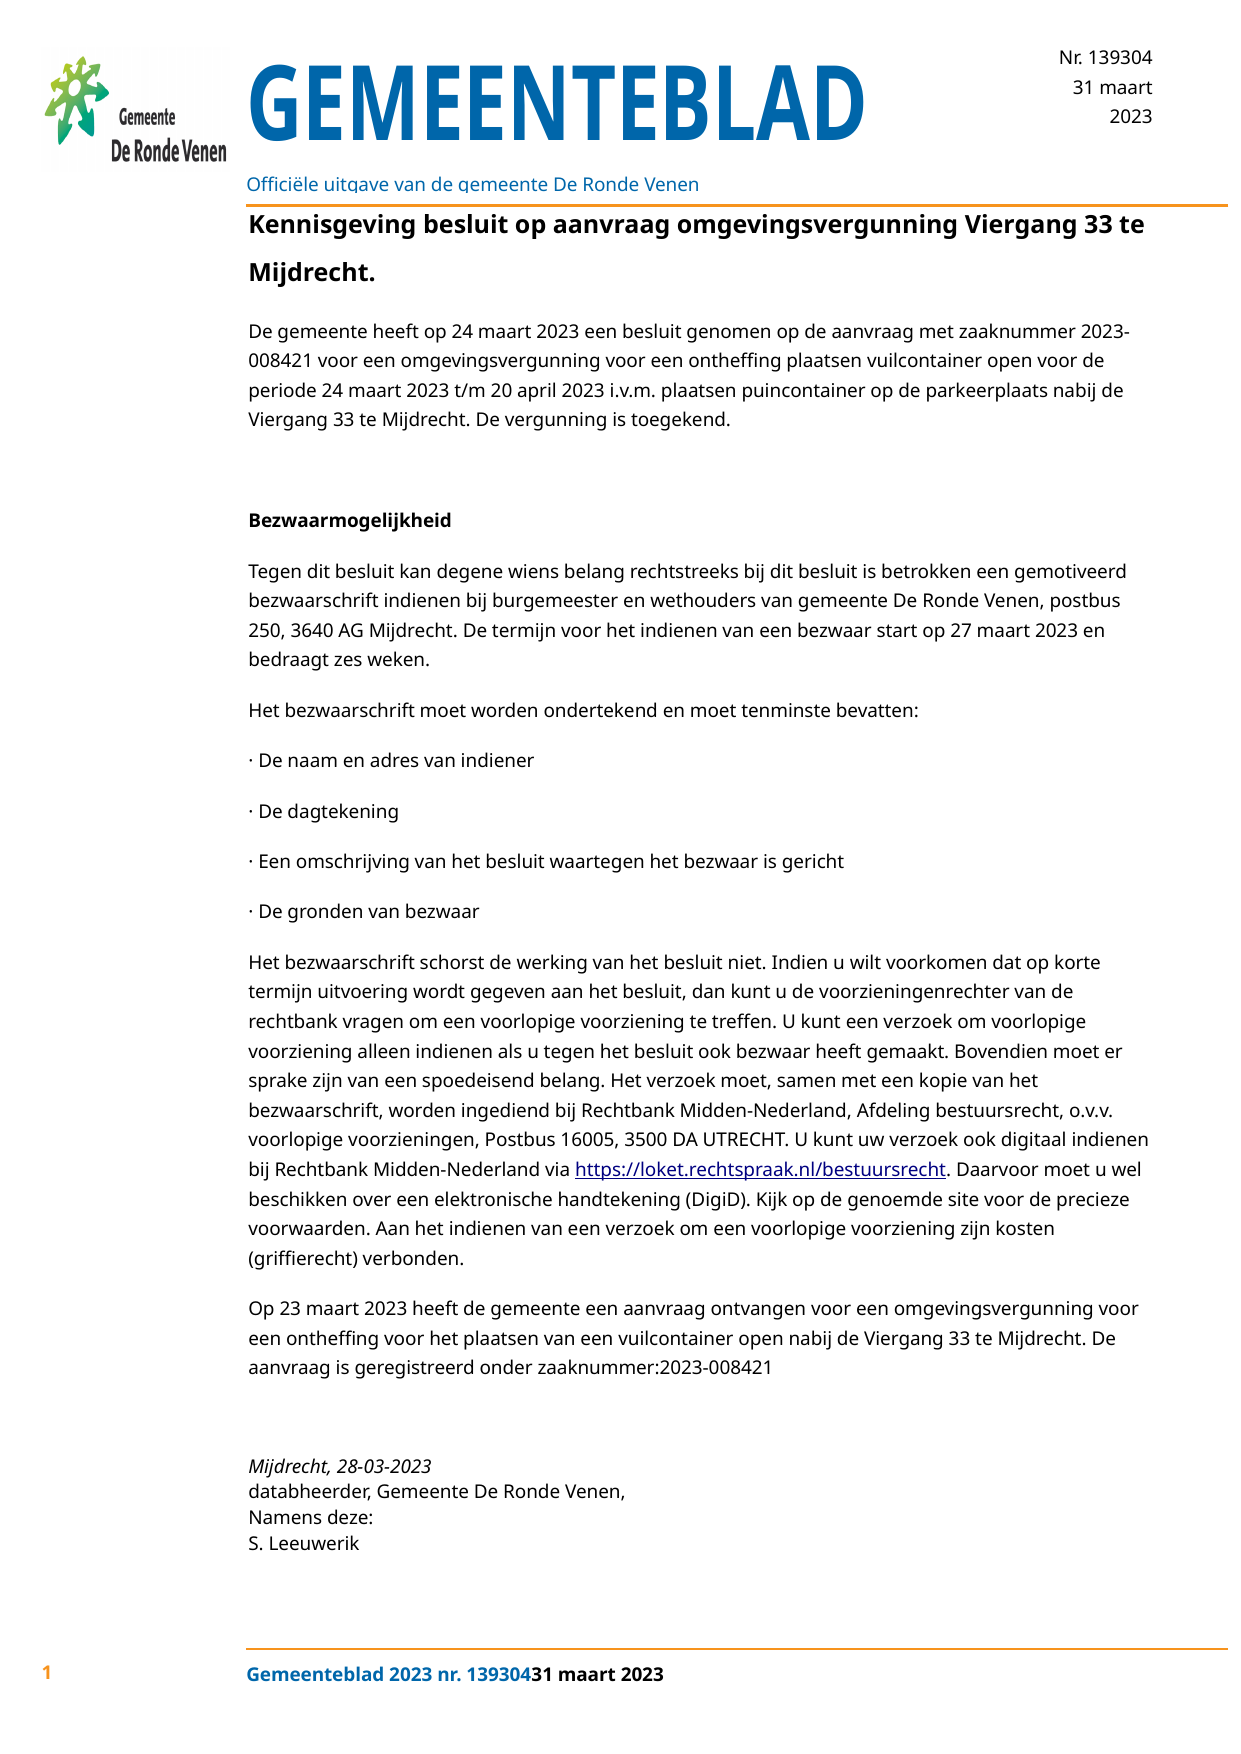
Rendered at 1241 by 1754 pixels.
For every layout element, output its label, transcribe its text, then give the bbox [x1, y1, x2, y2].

text De gemeente heeft op 24 maart 2023 een besluit genomen op de aanvraag met zaaknummer 2023-008421 voor een omgevingsvergunning voor een ontheffing plaatsen vuilcontainer open voor de periode 24 maart 2023 t/m 20 april 2023 i.v.m. plaatsen puincontainer op de parkeerplaats nabij de Viergang 33 te Mijdrecht. De vergunning is toegekend. [248, 318, 1152, 432]
text Tegen dit besluit kan degene wiens belang rechtstreeks bij dit besluit is betrokken een gemotiveerd bezwaarschrift indienen bij burgemeester en wethouders van gemeente De Ronde Venen, postbus 250, 3640 AG Mijdrecht. De termijn voor het indienen van een bezwaar start op 27 maart 2023 en bedraagt zes weken. [248, 558, 1152, 672]
text Bezwaarmogelijkheid [248, 507, 1152, 533]
text · De naam en adres van indiener [248, 747, 1152, 773]
text Op 23 maart 2023 heeft de gemeente een aanvraag ontvangen voor een omgevingsvergunning voor een ontheffing voor het plaatsen van een vuilcontainer open nabij de Viergang 33 te Mijdrecht. De aanvraag is geregistreerd onder zaaknummer:2023-008421 [248, 1295, 1152, 1380]
text Namens deze: [248, 1504, 1152, 1530]
text Het bezwaarschrift schorst de werking van het besluit niet. Indien u wilt voorkomen dat op korte termijn uitvoering wordt gegeven aan het besluit, dan kunt u de voorzieningenrechter van de rechtbank vragen om een voorlopige voorziening te treffen. U kunt een verzoek om voorlopige voorziening alleen indienen als u tegen het besluit ook bezwaar heeft gemaakt. Bovendien moet er sprake zijn van een spoedeisend belang. Het verzoek moet, samen met een kopie van het bezwaarschrift, worden ingediend bij Rechtbank Midden-Nederland, Afdeling bestuursrecht, o.v.v. voorlopige voorzieningen, Postbus 16005, 3500 DA UTRECHT. U kunt uw verzoek ook digitaal indienen bij Rechtbank Midden-Nederland via https://loket.rechtspraak.nl/bestuursrecht. Daarvoor moet u wel beschikken over een elektronische handtekening (DigiD). Kijk op de genoemde site voor de precieze voorwaarden. Aan het indienen van een verzoek om een voorlopige voorziening zijn kosten (griffierecht) verbonden. [248, 949, 1152, 1271]
text S. Leeuwerik [248, 1530, 1152, 1556]
text Mijdrecht, 28-03-2023 [248, 1453, 1152, 1478]
picture [41, 47, 231, 172]
text · De gronden van bezwaar [248, 899, 1152, 924]
text · De dagtekening [248, 798, 1152, 824]
text databheerder, Gemeente De Ronde Venen, [248, 1478, 1152, 1504]
text Het bezwaarschrift moet worden ondertekend en moet tenminste bevatten: [248, 697, 1152, 723]
text Kennisgeving besluit op aanvraag omgevingsvergunning Viergang 33 te Mijdrecht. [248, 207, 1152, 288]
text · Een omschrijving van het besluit waartegen het bezwaar is gericht [248, 848, 1152, 874]
